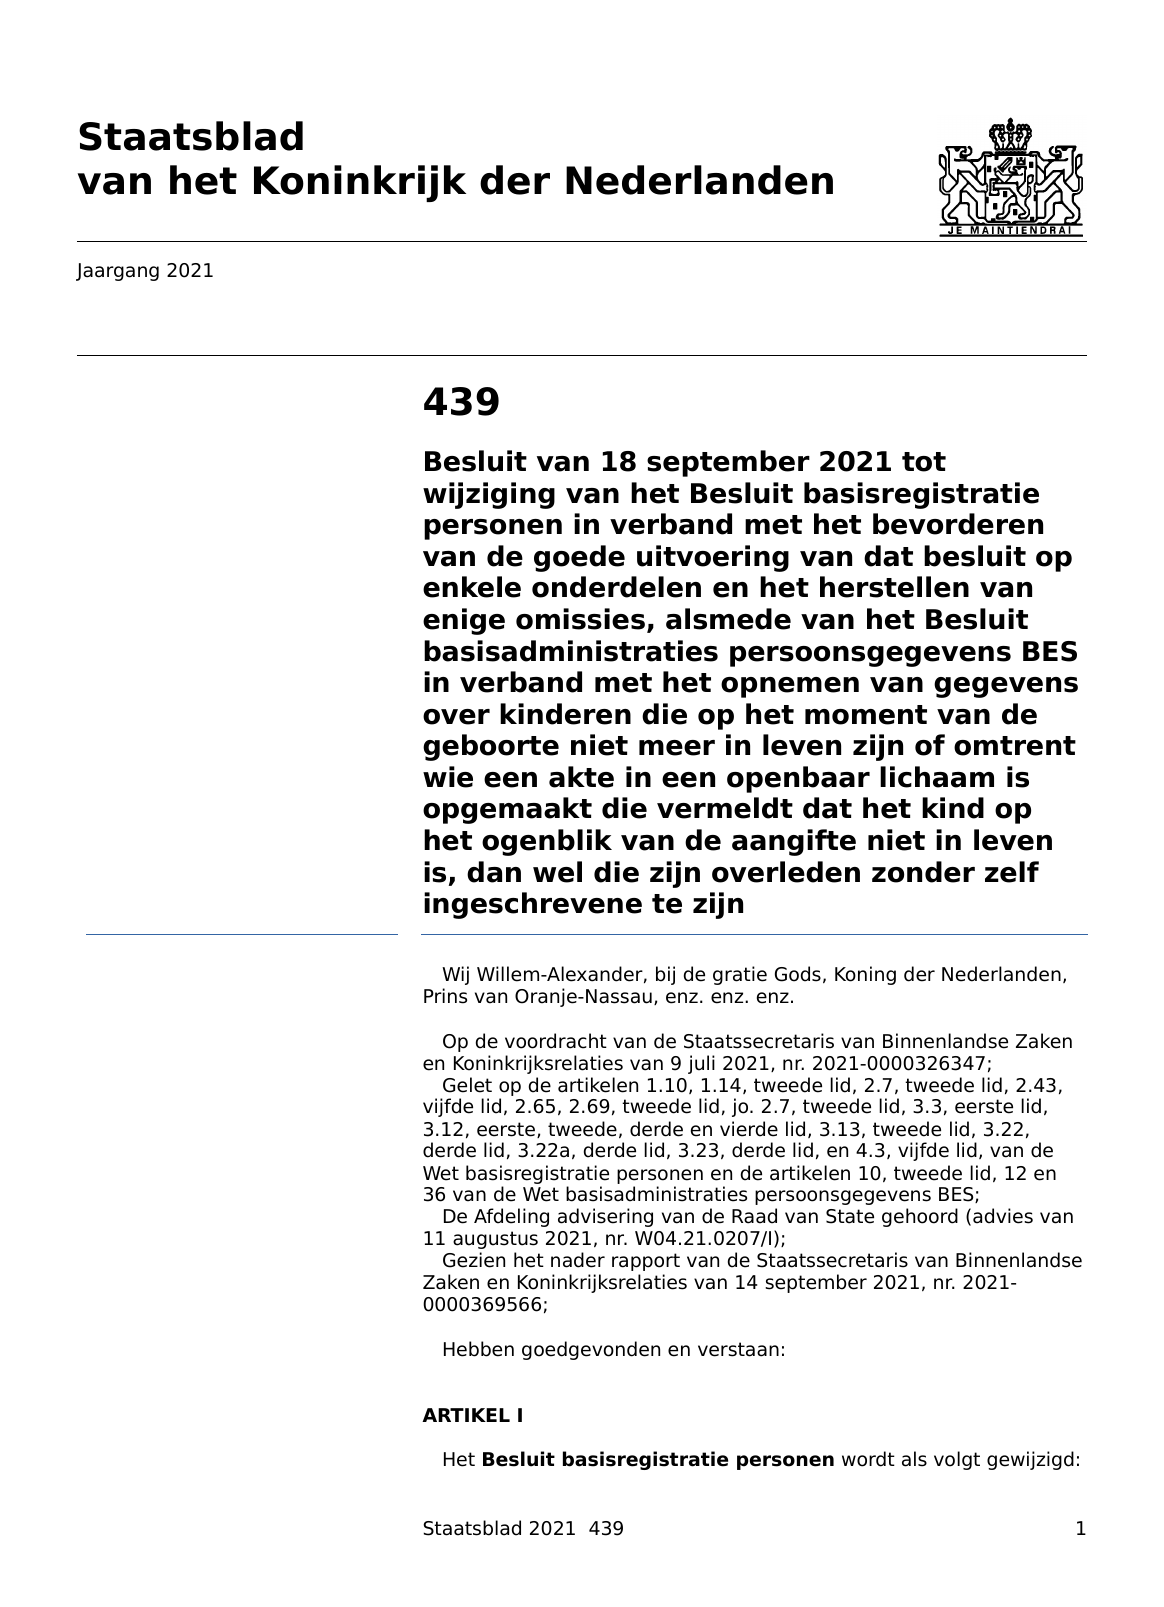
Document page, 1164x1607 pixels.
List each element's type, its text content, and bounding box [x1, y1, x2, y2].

text Hebben goedgevonden en verstaan: [422, 1338, 1087, 1360]
text Wij Willem-Alexander, bij de gratie Gods, Koning der Nederlanden, Prins van Oranje-Nassau, enz. enz. enz. [422, 964, 1087, 1008]
table_header [886, 100, 1087, 241]
text Gezien het nader rapport van de Staatssecretaris van Binnenlandse Zaken en Koninkrijksrelaties van 14 september 2021, nr. 2021-0000369566; [422, 1250, 1087, 1316]
table_header Staatsblad van het Koninkrijk der Nederlanden [77, 100, 886, 241]
text De Afdeling advisering van de Raad van State gehoord (advies van 11 augustus 2021, nr. W04.21.0207/I); [422, 1206, 1087, 1250]
picture [936, 115, 1087, 240]
subtitle ARTIKEL I [422, 1405, 1087, 1427]
table_cell Jaargang 2021 [77, 242, 1087, 355]
text Besluit van 18 september 2021 tot wijziging van het Besluit basisregistratie personen in verband met het bevorderen van de goede uitvoering van dat besluit op enkele onderdelen en het herstellen van enige omissies, alsmede van het Besluit basisadministraties persoonsgegevens BES in verband met het opnemen van gegevens over kinderen die op het moment van de geboorte niet meer in leven zijn of omtrent wie een akte in een openbaar lichaam is opgemaakt die vermeldt dat het kind op het ogenblik van de aangifte niet in leven is, dan wel die zijn overleden zonder zelf ingeschrevene te zijn [422, 447, 1087, 920]
text Het Besluit basisregistratie personen wordt als volgt gewijzigd: [422, 1449, 1087, 1471]
text Gelet op de artikelen 1.10, 1.14, tweede lid, 2.7, tweede lid, 2.43, vijfde lid, 2.65, 2.69, tweede lid, jo. 2.7, tweede lid, 3.3, eerste lid, 3.12, eerste, tweede, derde en vierde lid, 3.13, tweede lid, 3.22, derde lid, 3.22a, derde lid, 3.23, derde lid, en 4.3, vijfde lid, van de Wet basisregistratie personen en de artikelen 10, tweede lid, 12 en 36 van de Wet basisadministraties persoonsgegevens BES; [422, 1074, 1087, 1206]
text Op de voordracht van de Staatssecretaris van Binnenlandse Zaken en Koninkrijksrelaties van 9 juli 2021, nr. 2021-0000326347; [422, 1031, 1087, 1074]
subtitle 439 [422, 381, 1087, 424]
